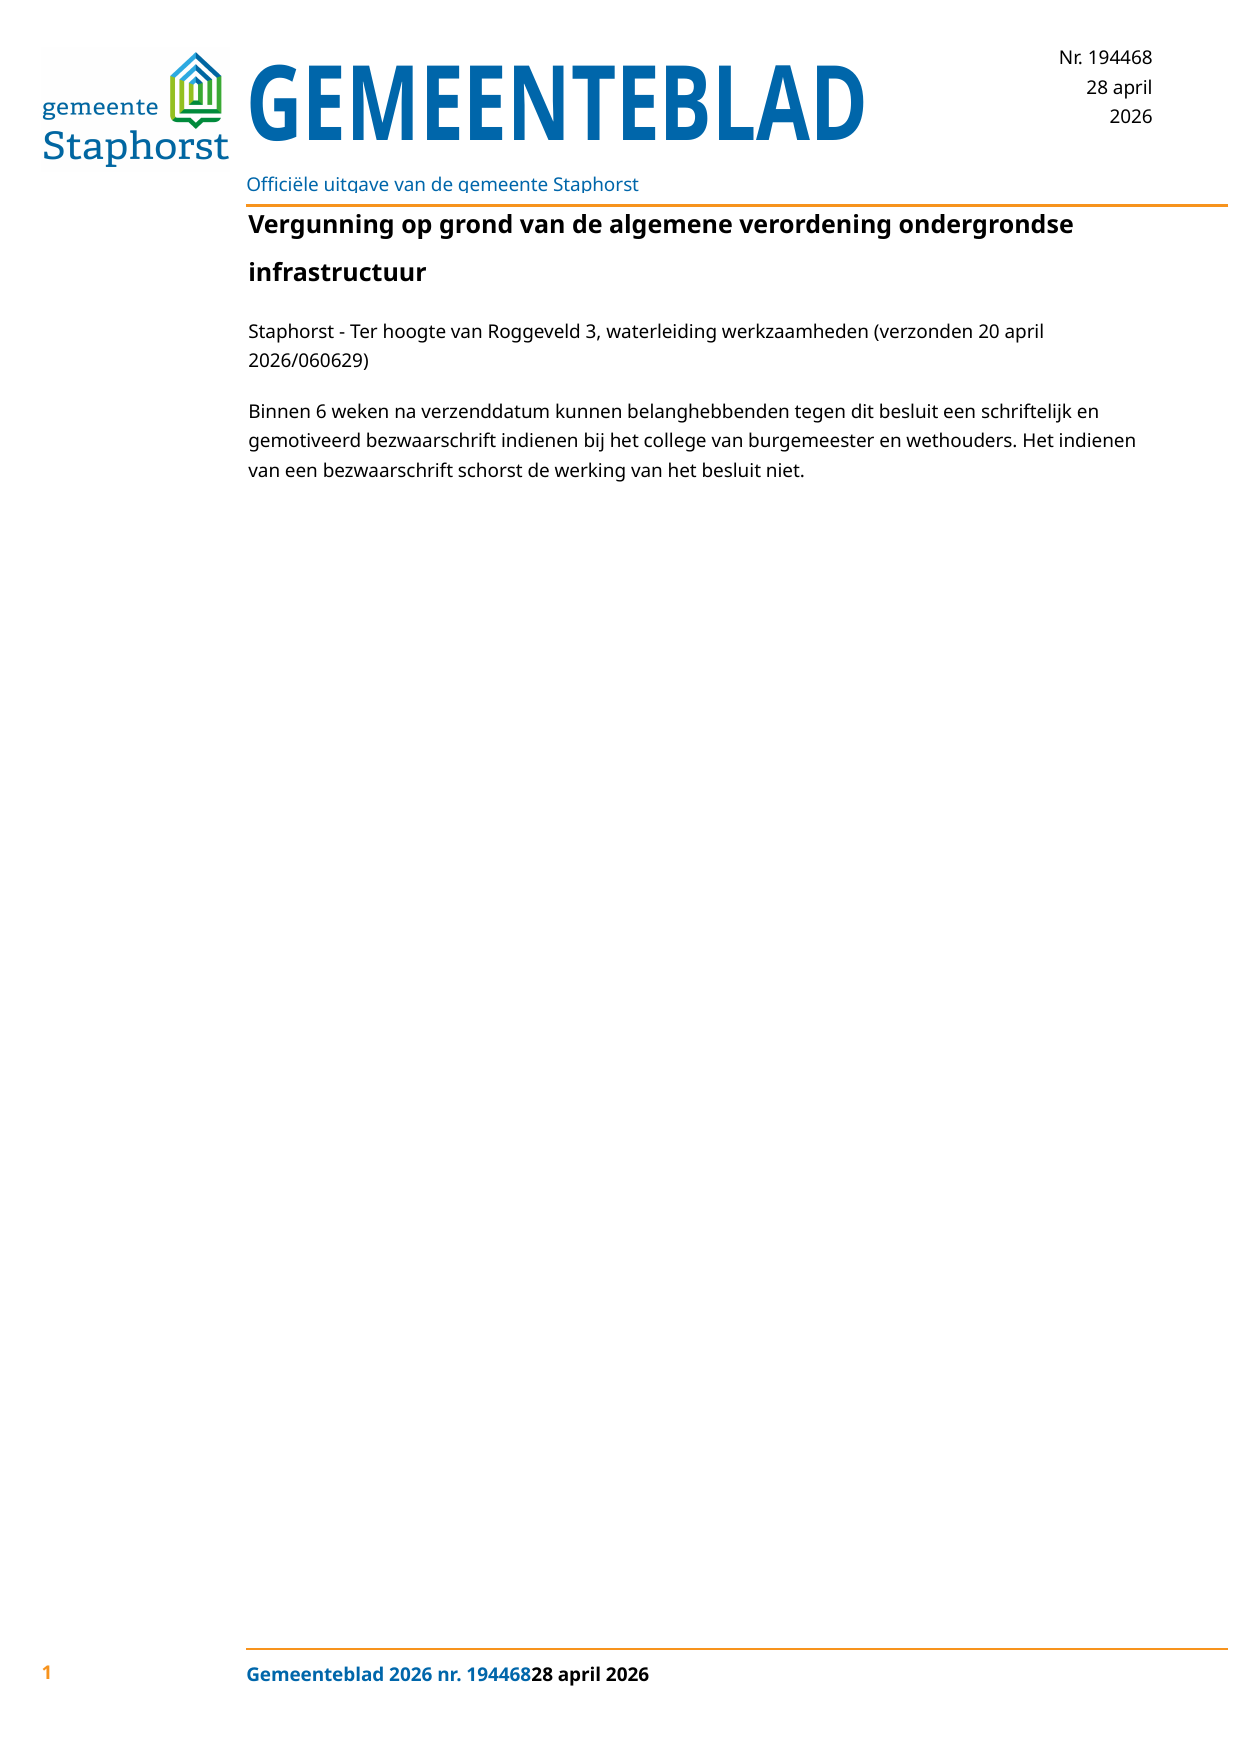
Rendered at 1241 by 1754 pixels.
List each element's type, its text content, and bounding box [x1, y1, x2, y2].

text Binnen 6 weken na verzenddatum kunnen belanghebbenden tegen dit besluit een schriftelijk en gemotiveerd bezwaarschrift indienen bij het college van burgemeester en wethouders. Het indienen van een bezwaarschrift schorst de werking van het besluit niet. [248, 398, 1152, 483]
picture [41, 47, 231, 172]
text Staphorst - Ter hoogte van Roggeveld 3, waterleiding werkzaamheden (verzonden 20 april 2026/060629) [248, 318, 1152, 373]
text Vergunning op grond van de algemene verordening ondergrondse infrastructuur [248, 207, 1152, 288]
